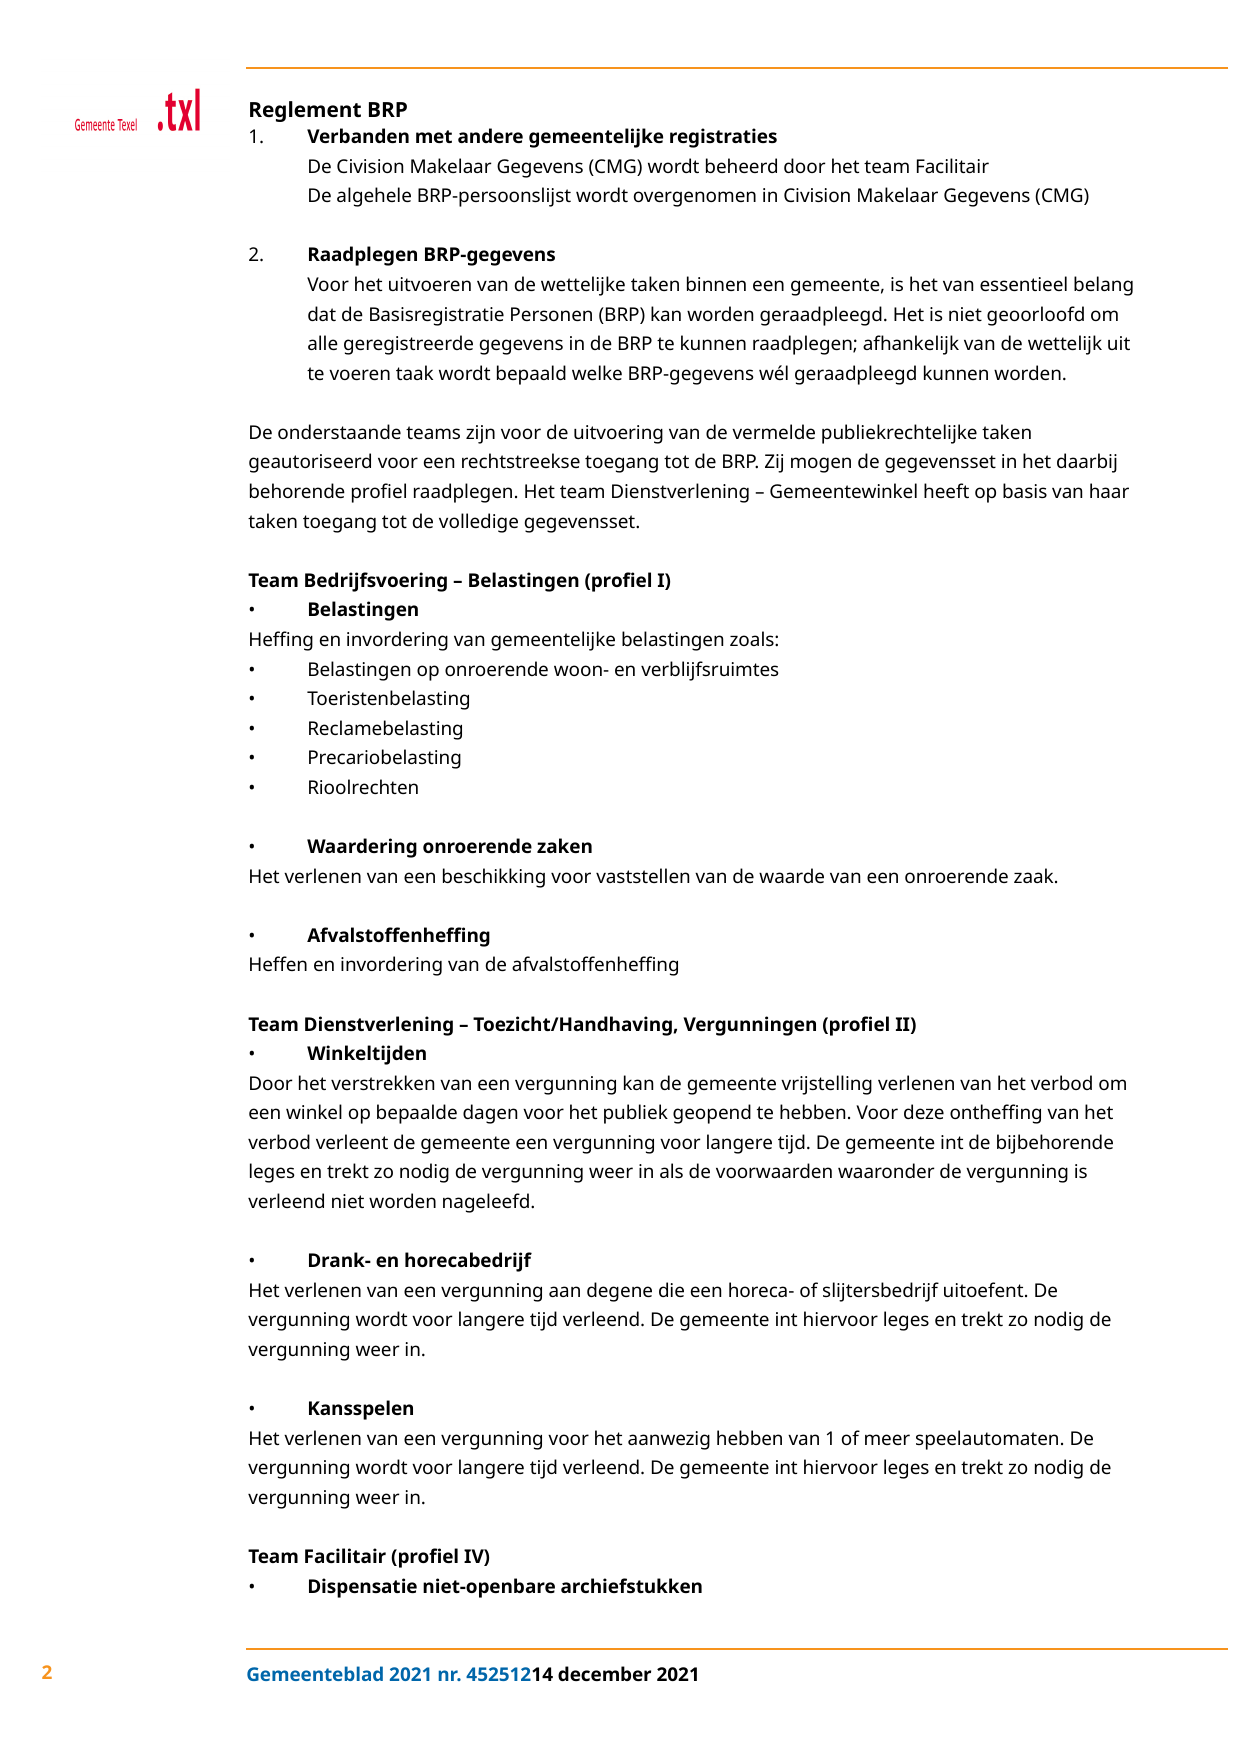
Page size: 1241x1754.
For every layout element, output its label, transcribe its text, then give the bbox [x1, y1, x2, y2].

list Toeristenbelasting [248, 685, 1152, 711]
list Voor het uitvoeren van de wettelijke taken binnen een gemeente, is het van essentieel belang dat de Basisregistratie Personen (BRP) kan worden geraadpleegd. Het is niet geoorloofd om alle geregistreerde gegevens in de BRP te kunnen raadplegen; afhankelijk van de wettelijk uit te voeren taak wordt bepaald welke BRP-gegevens wél geraadpleegd kunnen worden. [248, 271, 1152, 386]
list De Civision Makelaar Gegevens (CMG) wordt beheerd door het team Facilitair [248, 153, 1152, 179]
text Heffing en invordering van gemeentelijke belastingen zoals: [248, 626, 1152, 652]
list Afvalstoffenheffing [248, 922, 1152, 948]
list Drank- en horecabedrijf [248, 1247, 1152, 1273]
list Belastingen [248, 597, 1152, 622]
list De algehele BRP-persoonslijst wordt overgenomen in Civision Makelaar Gegevens (CMG) [248, 182, 1152, 208]
list Waardering onroerende zaken [248, 833, 1152, 859]
list Dispensatie niet-openbare archiefstukken [248, 1573, 1152, 1599]
list Winkeltijden [248, 1040, 1152, 1066]
text Reglement BRP [248, 95, 1152, 123]
text De onderstaande teams zijn voor de uitvoering van de vermelde publiekrechtelijke taken geautoriseerd voor een rechtstreekse toegang tot de BRP. Zij mogen de gegevensset in het daarbij behorende profiel raadplegen. Het team Dienstverlening – Gemeentewinkel heeft op basis van haar taken toegang tot de volledige gegevensset. [248, 419, 1152, 534]
text Het verlenen van een vergunning aan degene die een horeca- of slijtersbedrijf uitoefent. De vergunning wordt voor langere tijd verleend. De gemeente int hiervoor leges en trekt zo nodig de vergunning weer in. [248, 1277, 1152, 1362]
picture [41, 47, 231, 172]
text Heffen en invordering van de afvalstoffenheffing [248, 952, 1152, 977]
list Belastingen op onroerende woon- en verblijfsruimtes [248, 656, 1152, 682]
list Reclamebelasting [248, 715, 1152, 741]
list Precariobelasting [248, 744, 1152, 770]
text Team Facilitair (profiel IV) [248, 1543, 1152, 1569]
list Rioolrechten [248, 774, 1152, 800]
list Kansspelen [248, 1395, 1152, 1421]
list Raadplegen BRP-gegevens [248, 242, 1152, 267]
list Verbanden met andere gemeentelijke registraties [248, 123, 1152, 149]
text Team Bedrijfsvoering – Belastingen (profiel I) [248, 567, 1152, 593]
text Het verlenen van een beschikking voor vaststellen van de waarde van een onroerende zaak. [248, 863, 1152, 889]
text Team Dienstverlening – Toezicht/Handhaving, Vergunningen (profiel II) [248, 1011, 1152, 1037]
text Het verlenen van een vergunning voor het aanwezig hebben van 1 of meer speelautomaten. De vergunning wordt voor langere tijd verleend. De gemeente int hiervoor leges en trekt zo nodig de vergunning weer in. [248, 1425, 1152, 1510]
text Door het verstrekken van een vergunning kan de gemeente vrijstelling verlenen van het verbod om een winkel op bepaalde dagen voor het publiek geopend te hebben. Voor deze ontheffing van het verbod verleent de gemeente een vergunning voor langere tijd. De gemeente int de bijbehorende leges en trekt zo nodig de vergunning weer in als de voorwaarden waaronder de vergunning is verleend niet worden nageleefd. [248, 1070, 1152, 1214]
